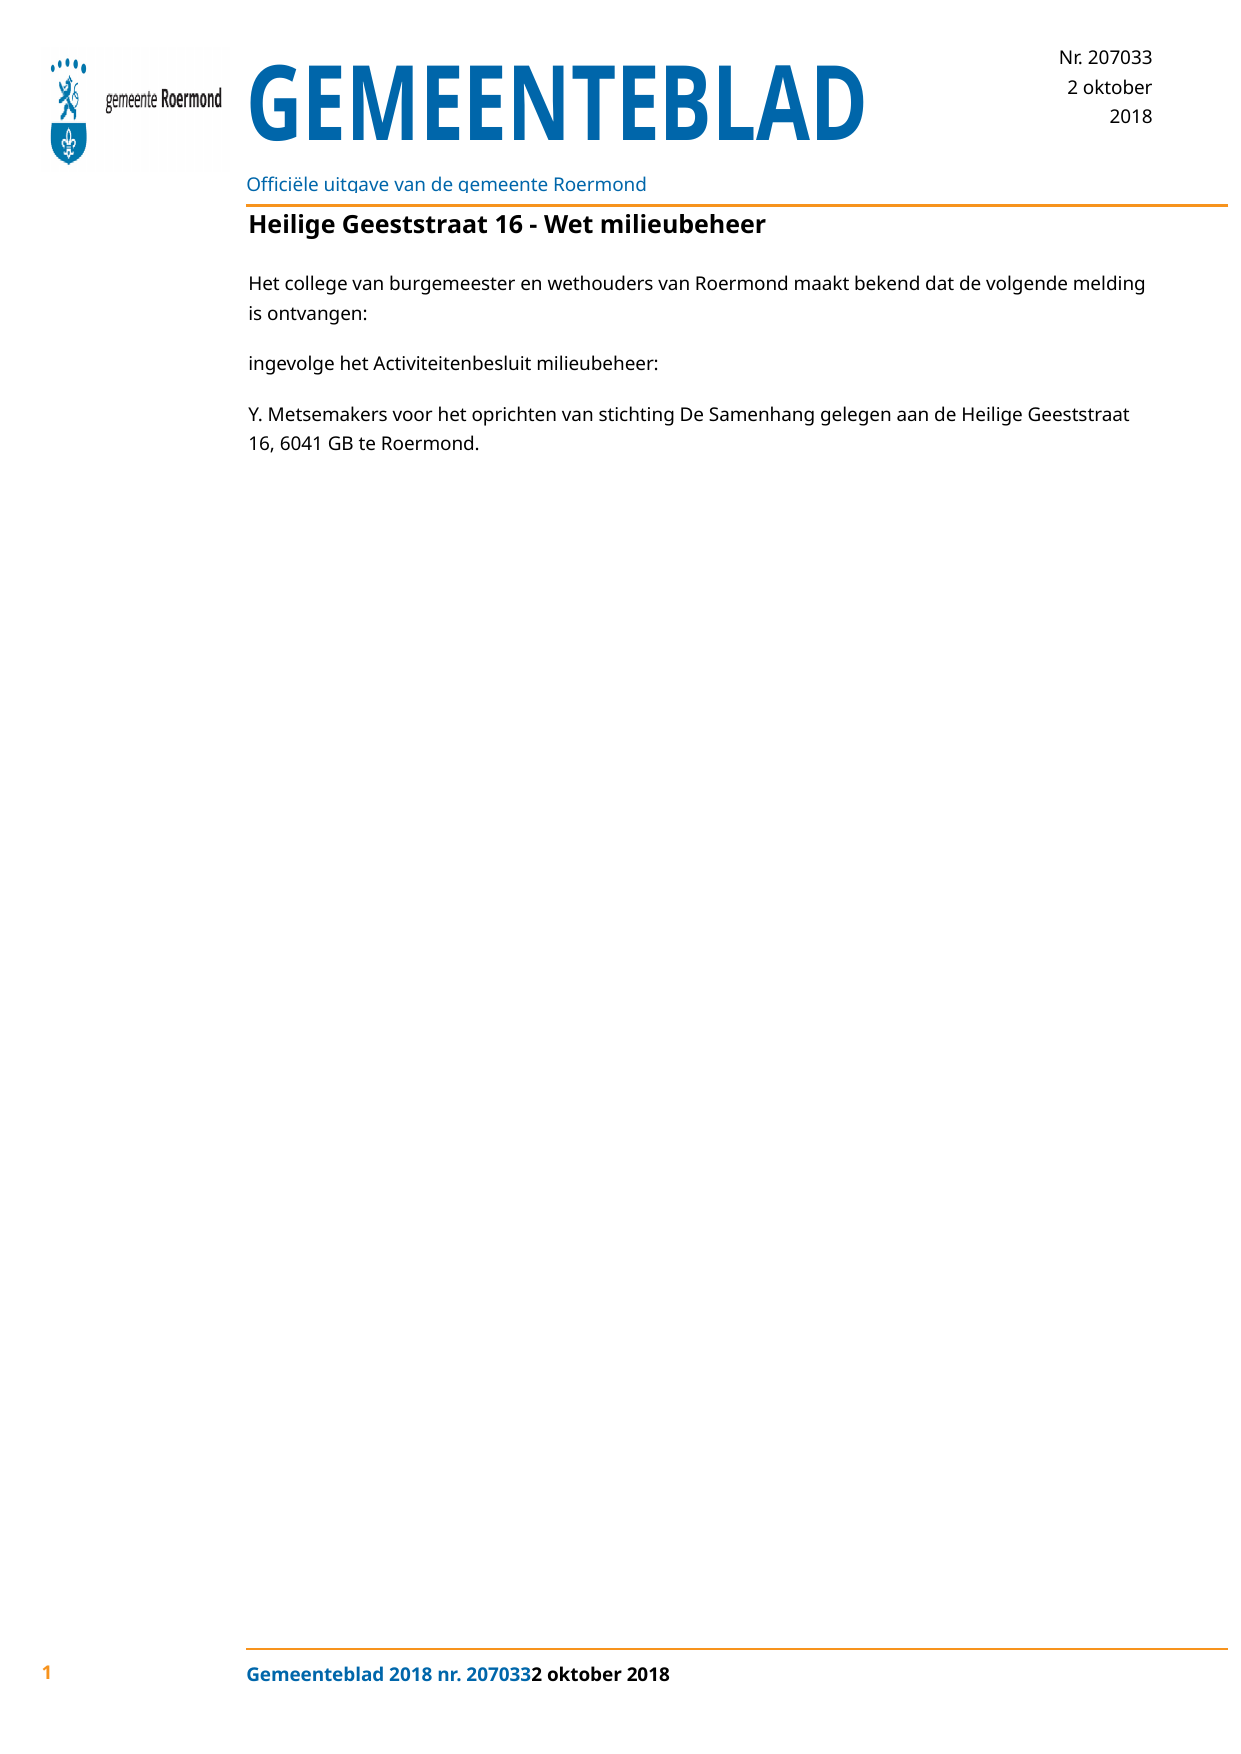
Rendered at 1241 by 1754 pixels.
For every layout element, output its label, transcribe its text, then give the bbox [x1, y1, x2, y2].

text Y. Metsemakers voor het oprichten van stichting De Samenhang gelegen aan de Heilige Geeststraat 16, 6041 GB te Roermond. [248, 401, 1152, 456]
picture [41, 47, 231, 172]
text ingevolge het Activiteitenbesluit milieubeheer: [248, 350, 1152, 376]
text Heilige Geeststraat 16 - Wet milieubeheer [248, 207, 1152, 241]
text Het college van burgemeester en wethouders van Roermond maakt bekend dat de volgende melding is ontvangen: [248, 270, 1152, 326]
